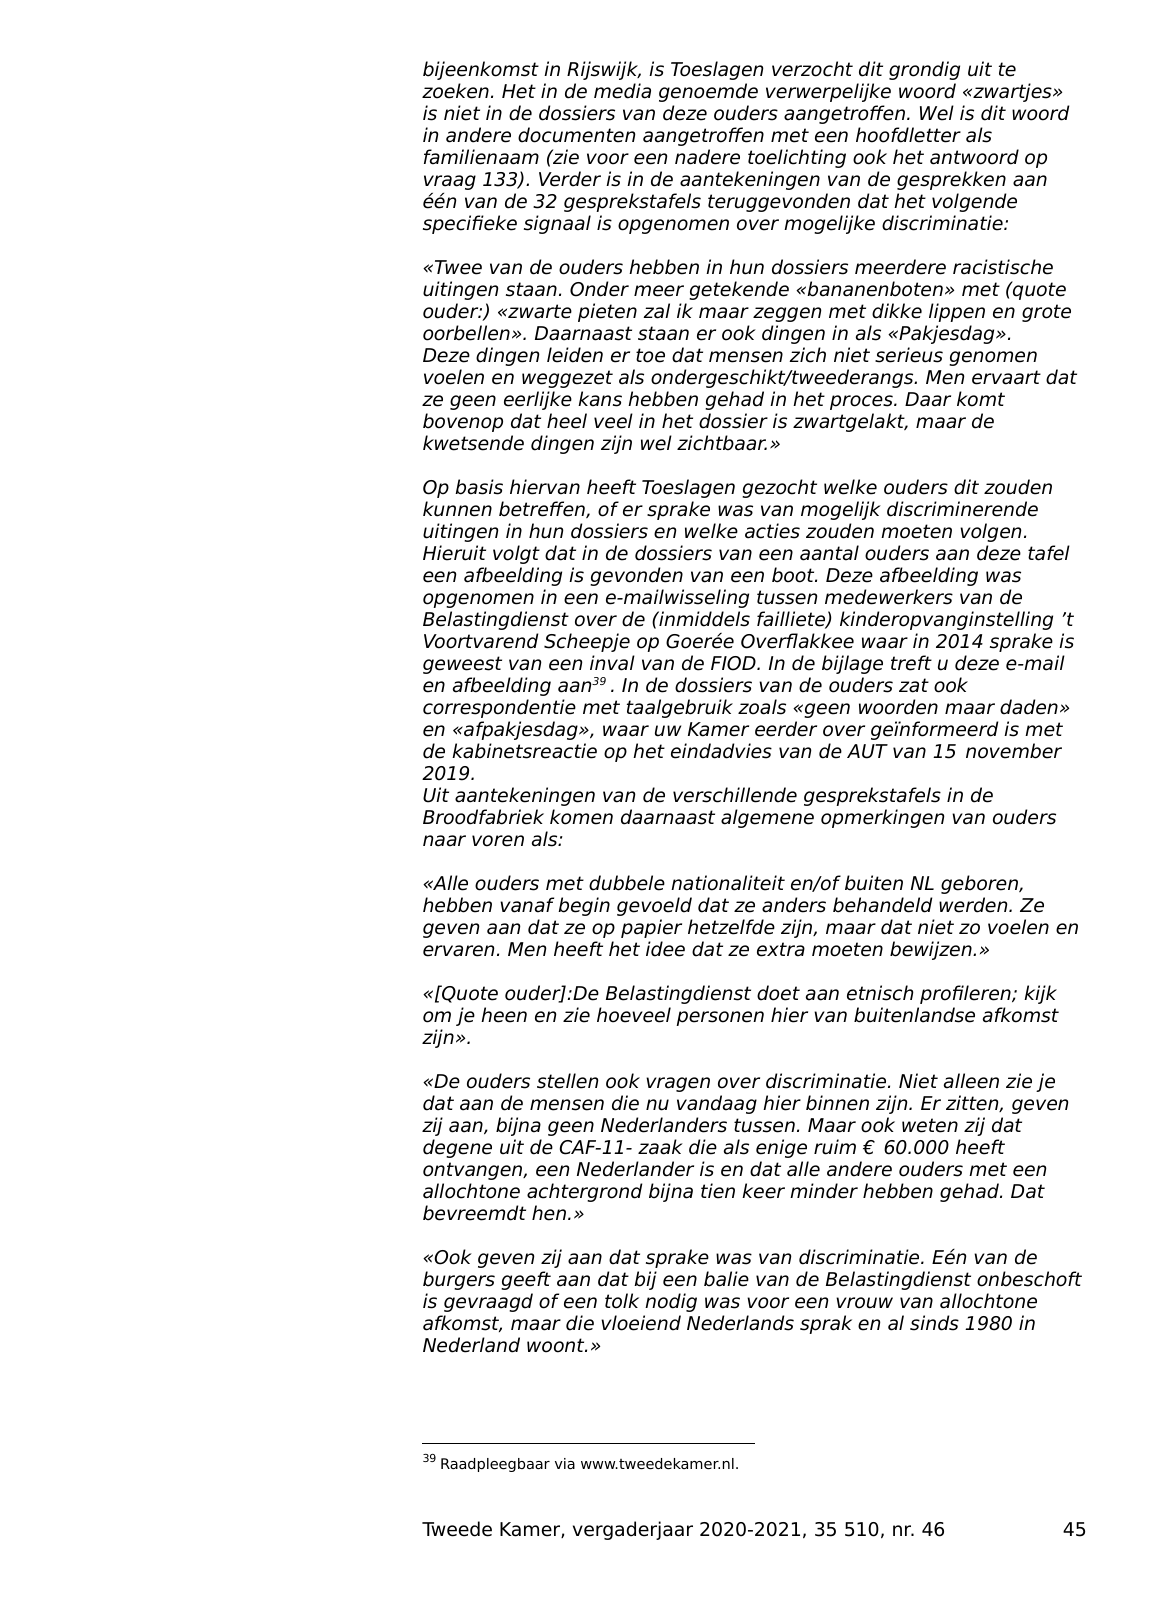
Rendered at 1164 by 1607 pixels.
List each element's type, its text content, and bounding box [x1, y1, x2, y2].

text «Alle ouders met dubbele nationaliteit en/of buiten NL geboren, hebben vanaf begin gevoeld dat ze anders behandeld werden. Ze geven aan dat ze op papier hetzelfde zijn, maar dat niet zo voelen en ervaren. Men heeft het idee dat ze extra moeten bewijzen.» [422, 873, 1087, 961]
text Deze dingen leiden er toe dat mensen zich niet serieus genomen voelen en weggezet als ondergeschikt/tweederangs. Men ervaart dat ze geen eerlijke kans hebben gehad in het proces. Daar komt bovenop dat heel veel in het dossier is zwartgelakt, maar de kwetsende dingen zijn wel zichtbaar.» [422, 345, 1087, 455]
text Uit aantekeningen van de verschillende gesprekstafels in de Broodfabriek komen daarnaast algemene opmerkingen van ouders naar voren als: [422, 785, 1087, 851]
text «[Quote ouder]:De Belastingdienst doet aan etnisch profileren; kijk om je heen en zie hoeveel personen hier van buitenlandse afkomst zijn». [422, 983, 1087, 1049]
text «Twee van de ouders hebben in hun dossiers meerdere racistische uitingen staan. Onder meer getekende «bananenboten» met (quote ouder:) «zwarte pieten zal ik maar zeggen met dikke lippen en grote oorbellen». Daarnaast staan er ook dingen in als «Pakjesdag». [422, 257, 1087, 345]
text Op basis hiervan heeft Toeslagen gezocht welke ouders dit zouden kunnen betreffen, of er sprake was van mogelijk discriminerende uitingen in hun dossiers en welke acties zouden moeten volgen. Hieruit volgt dat in de dossiers van een aantal ouders aan deze tafel een afbeelding is gevonden van een boot. Deze afbeelding was opgenomen in een e-mailwisseling tussen medewerkers van de Belastingdienst over de (inmiddels failliete) kinderopvanginstelling ’t Voortvarend Scheepje op Goerée Overflakkee waar in 2014 sprake is geweest van een inval van de FIOD. In de bijlage treft u deze e-mail en afbeelding aan. In de dossiers van de ouders zat ook correspondentie met taalgebruik zoals «geen woorden maar daden» en «afpakjesdag», waar uw Kamer eerder over geïnformeerd is met de kabinetsreactie op het eindadvies van de AUT van 15 november 2019. [422, 477, 1087, 785]
text «Ook geven zij aan dat sprake was van discriminatie. Eén van de burgers geeft aan dat bij een balie van de Belastingdienst onbeschoft is gevraagd of een tolk nodig was voor een vrouw van allochtone afkomst, maar die vloeiend Nederlands sprak en al sinds 1980 in Nederland woont.» [422, 1247, 1087, 1357]
text bijeenkomst in Rijswijk, is Toeslagen verzocht dit grondig uit te zoeken. Het in de media genoemde verwerpelijke woord «zwartjes» is niet in de dossiers van deze ouders aangetroffen. Wel is dit woord in andere documenten aangetroffen met een hoofdletter als familienaam (zie voor een nadere toelichting ook het antwoord op vraag 133). Verder is in de aantekeningen van de gesprekken aan één van de 32 gesprekstafels teruggevonden dat het volgende specifieke signaal is opgenomen over mogelijke discriminatie: [422, 59, 1087, 235]
text «De ouders stellen ook vragen over discriminatie. Niet alleen zie je dat aan de mensen die nu vandaag hier binnen zijn. Er zitten, geven zij aan, bijna geen Nederlanders tussen. Maar ook weten zij dat degene uit de CAF-11- zaak die als enige ruim € 60.000 heeft ontvangen, een Nederlander is en dat alle andere ouders met een allochtone achtergrond bijna tien keer minder hebben gehad. Dat bevreemdt hen.» [422, 1071, 1087, 1225]
text Raadpleegbaar via www.tweedekamer.nl. [422, 1452, 1087, 1474]
